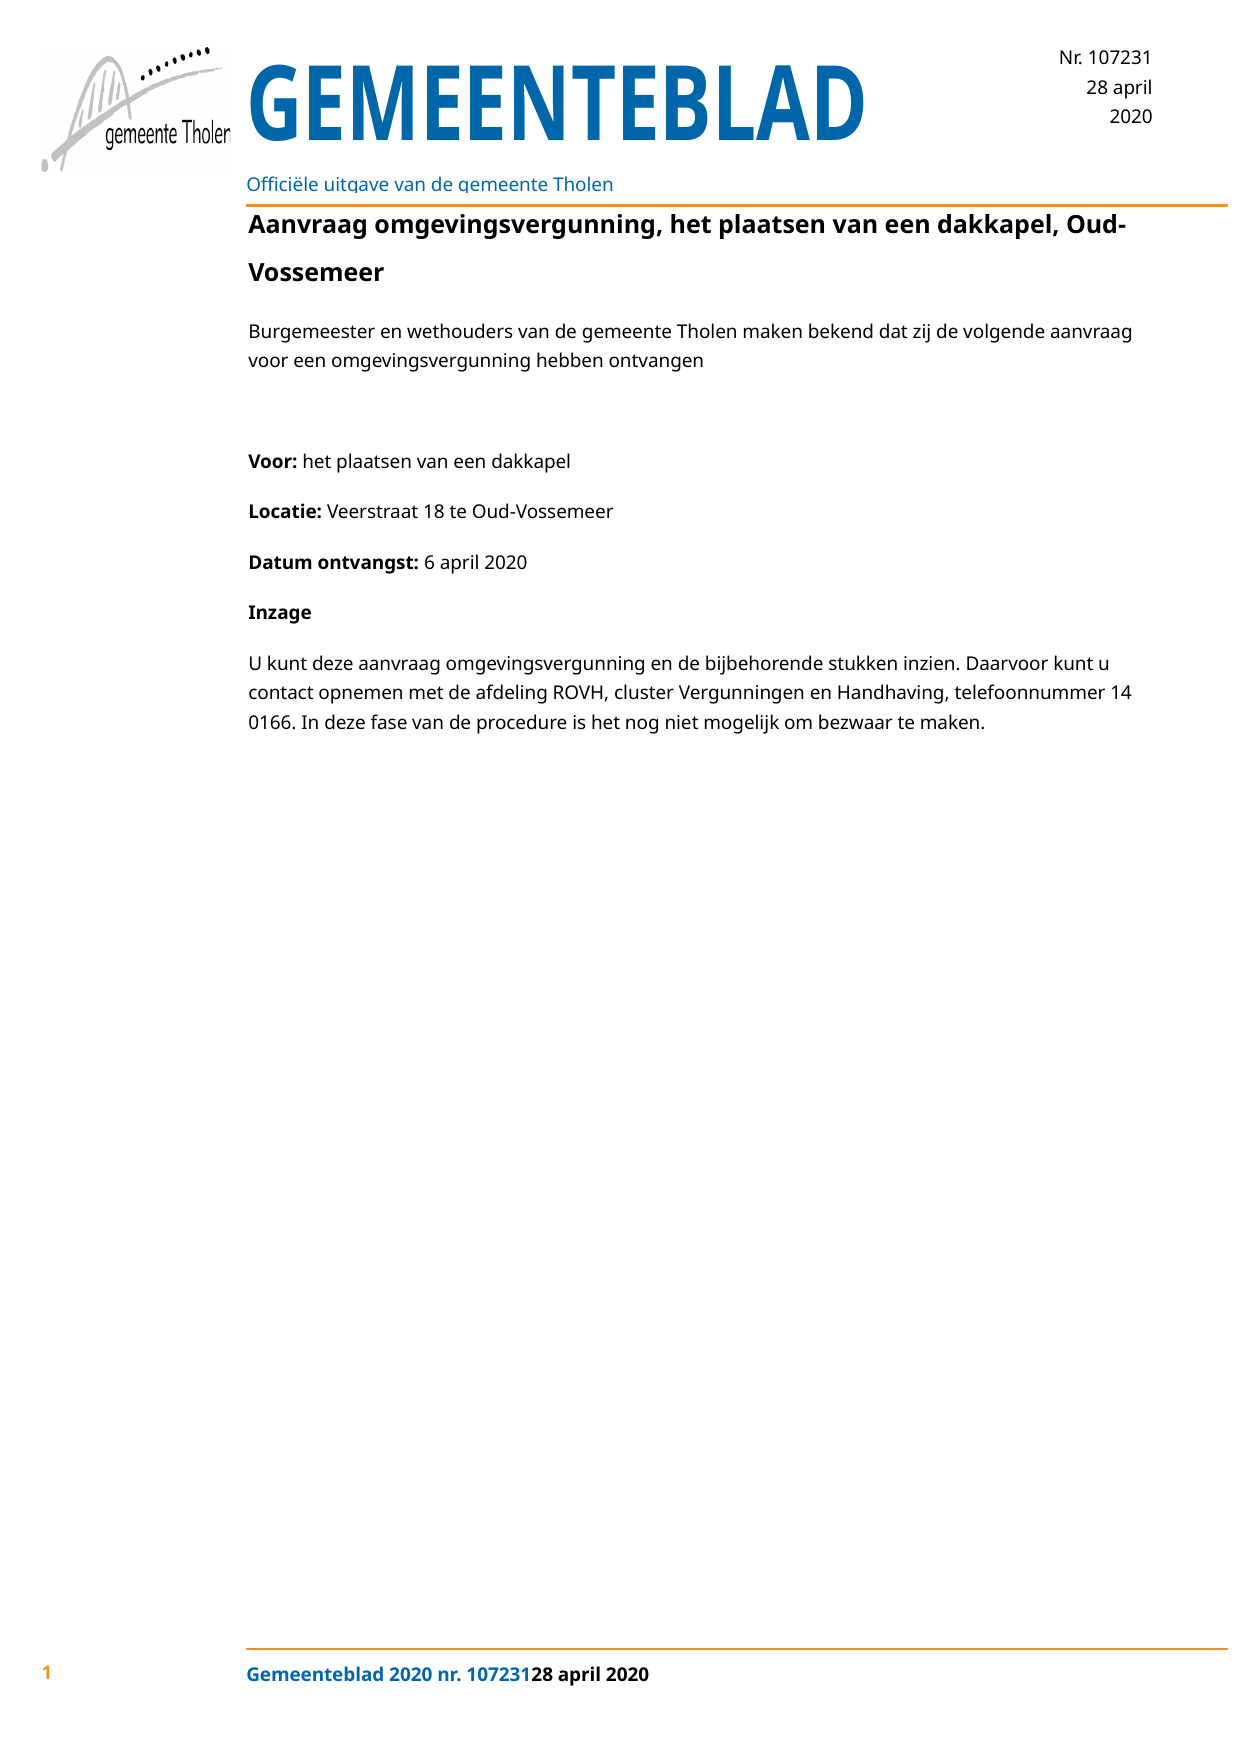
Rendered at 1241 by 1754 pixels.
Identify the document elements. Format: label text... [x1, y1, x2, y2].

picture [41, 47, 231, 172]
text Voor: het plaatsen van een dakkapel [248, 448, 1152, 474]
text Burgemeester en wethouders van de gemeente Tholen maken bekend dat zij de volgende aanvraag voor een omgevingsvergunning hebben ontvangen [248, 318, 1152, 373]
text Aanvraag omgevingsvergunning, het plaatsen van een dakkapel, Oud-Vossemeer [248, 207, 1152, 288]
text Datum ontvangst: 6 april 2020 [248, 549, 1152, 575]
text U kunt deze aanvraag omgevingsvergunning en de bijbehorende stukken inzien. Daarvoor kunt u contact opnemen met de afdeling ROVH, cluster Vergunningen en Handhaving, telefoonnummer 14 0166. In deze fase van de procedure is het nog niet mogelijk om bezwaar te maken. [248, 650, 1152, 735]
text Locatie: Veerstraat 18 te Oud-Vossemeer [248, 499, 1152, 524]
text Inzage [248, 599, 1152, 625]
